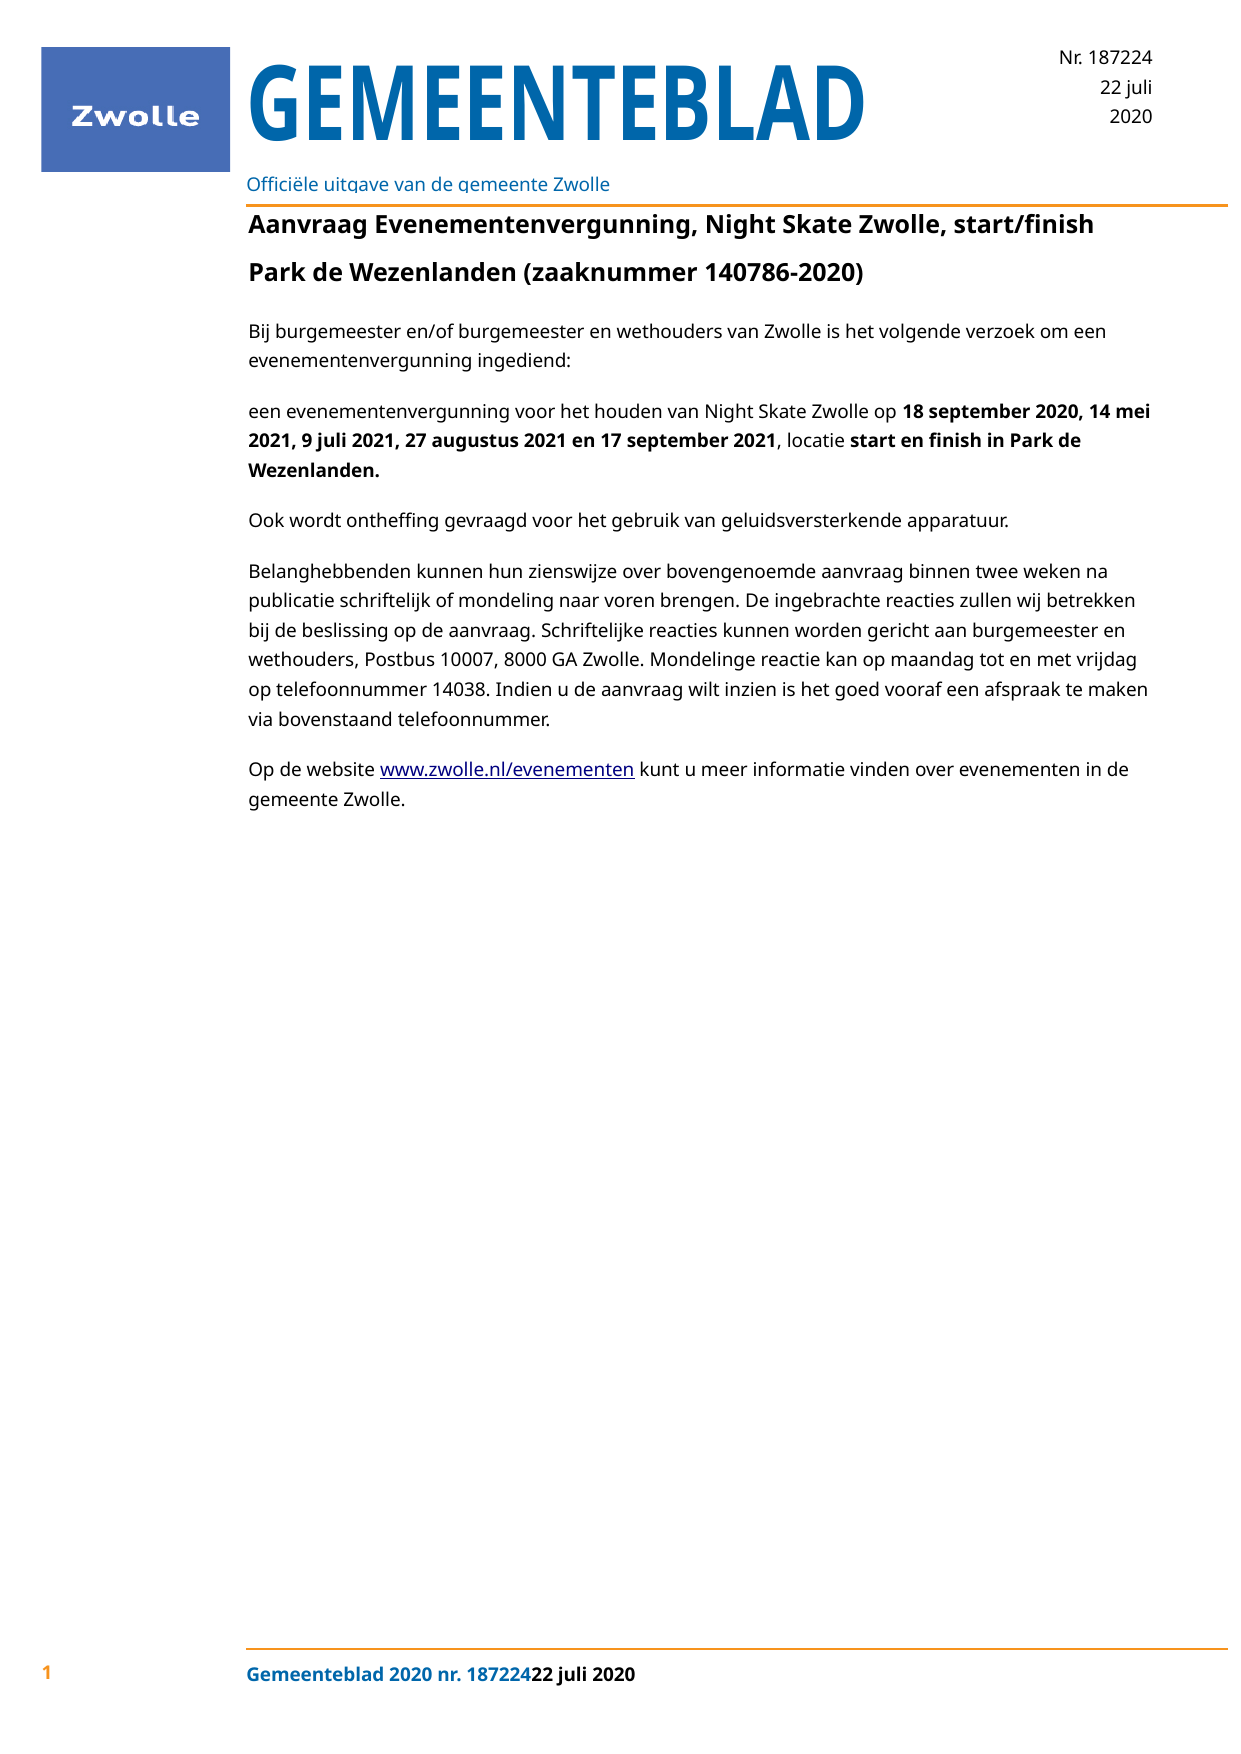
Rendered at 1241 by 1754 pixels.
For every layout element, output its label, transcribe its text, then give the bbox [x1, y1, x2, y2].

picture [41, 47, 231, 172]
text Bij burgemeester en/of burgemeester en wethouders van Zwolle is het volgende verzoek om een evenementenvergunning ingediend: [248, 318, 1152, 373]
text een evenementenvergunning voor het houden van Night Skate Zwolle op 18 september 2020, 14 mei 2021, 9 juli 2021, 27 augustus 2021 en 17 september 2021, locatie start en finish in Park de Wezenlanden. [248, 398, 1152, 483]
text Ook wordt ontheffing gevraagd voor het gebruik van geluidsversterkende apparatuur. [248, 507, 1152, 533]
text Op de website www.zwolle.nl/evenementen kunt u meer informatie vinden over evenementen in de gemeente Zwolle. [248, 756, 1152, 812]
text Belanghebbenden kunnen hun zienswijze over bovengenoemde aanvraag binnen twee weken na publicatie schriftelijk of mondeling naar voren brengen. De ingebrachte reacties zullen wij betrekken bij de beslissing op de aanvraag. Schriftelijke reacties kunnen worden gericht aan burgemeester en wethouders, Postbus 10007, 8000 GA Zwolle. Mondelinge reactie kan op maandag tot en met vrijdag op telefoonnummer 14038. Indien u de aanvraag wilt inzien is het goed vooraf een afspraak te maken via bovenstaand telefoonnummer. [248, 558, 1152, 732]
text Aanvraag Evenementenvergunning, Night Skate Zwolle, start/finish Park de Wezenlanden (zaaknummer 140786-2020) [248, 207, 1152, 288]
